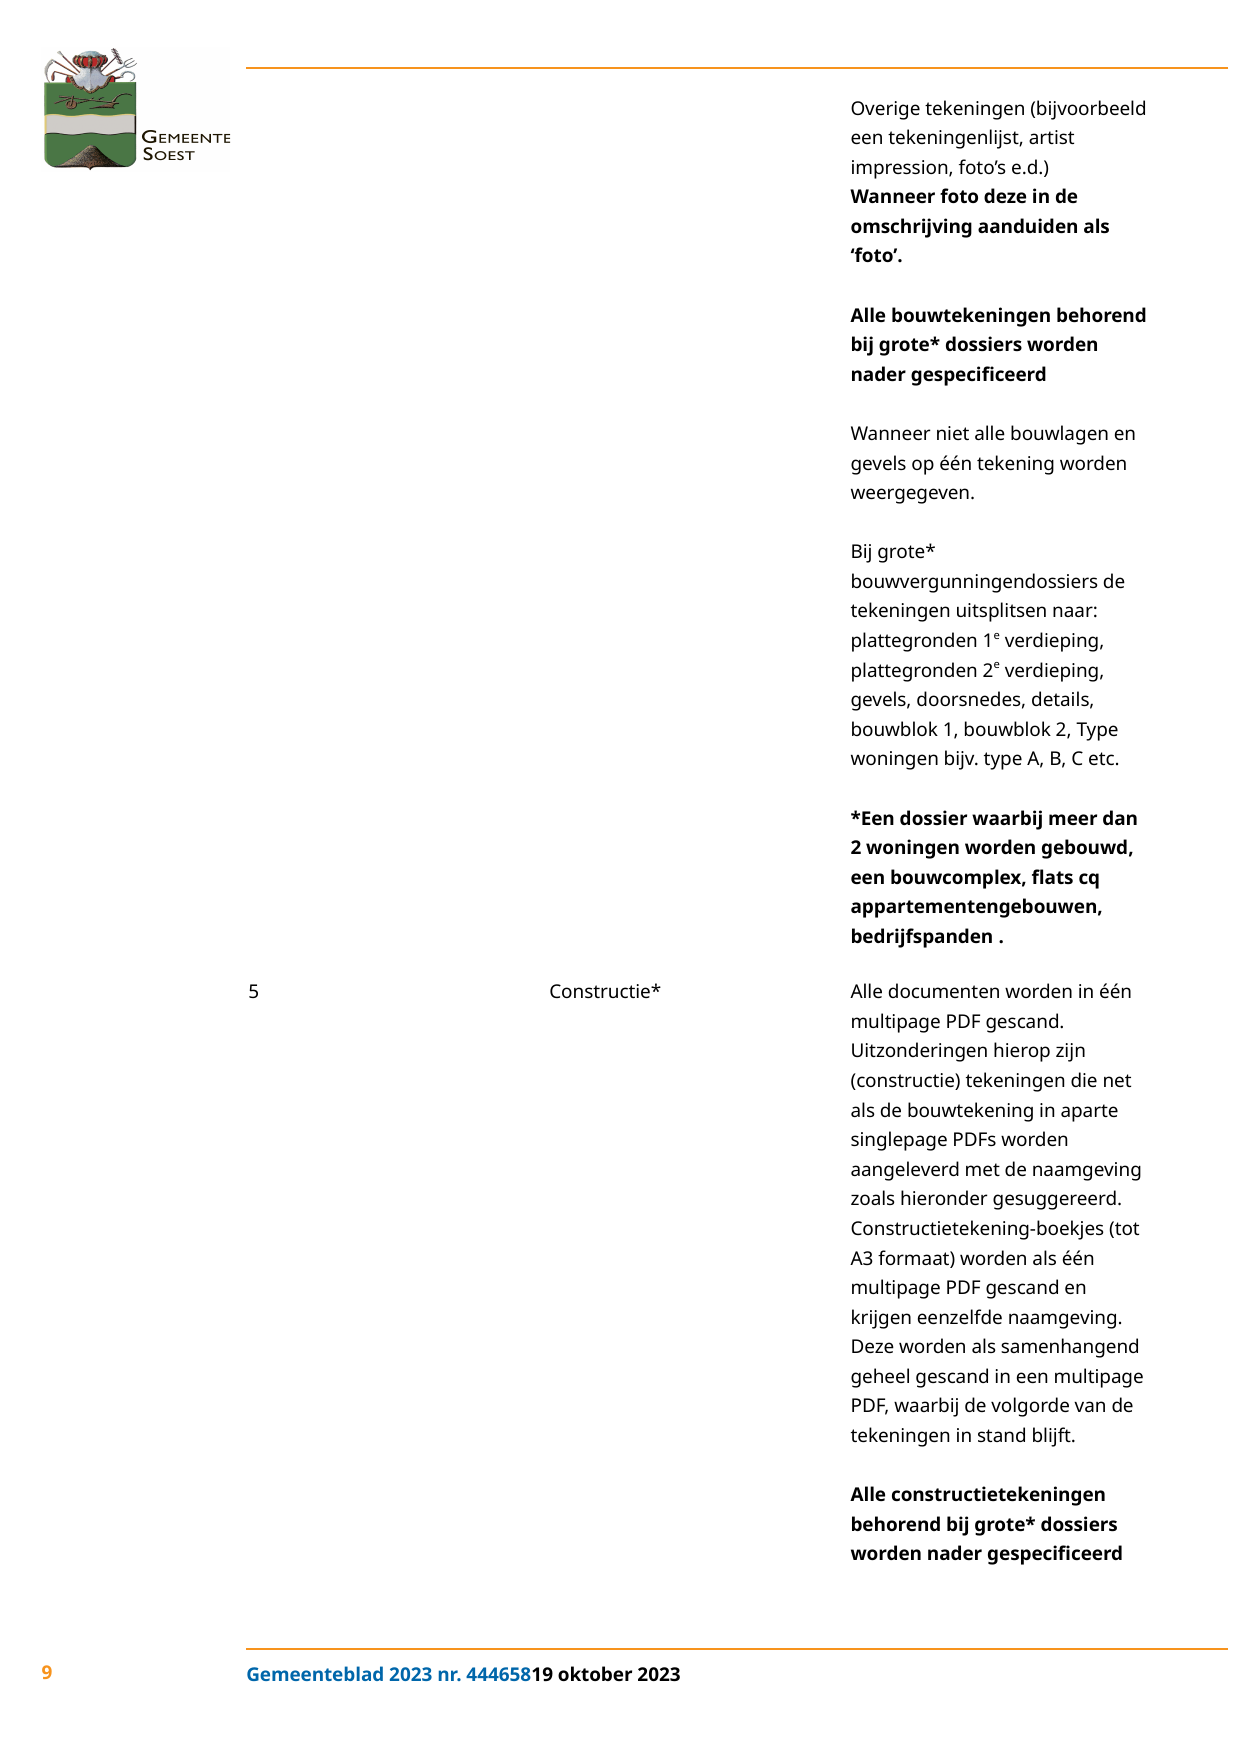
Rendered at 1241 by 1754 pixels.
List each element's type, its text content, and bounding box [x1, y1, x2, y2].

table_cell [248, 95, 549, 978]
table_cell Overige tekeningen (bijvoorbeeld een tekeningenlijst, artist impression, foto’s e.d.) Wanneer foto deze in de omschrijving aanduiden als ‘foto’. Alle bouwtekeningen behorend bij grote* dossiers worden nader gespecificeerd Wanneer niet alle bouwlagen en gevels op één tekening worden weergegeven. Bij grote* bouwvergunningendossiers de tekeningen uitsplitsen naar: plattegronden 1e verdieping, plattegronden 2e verdieping, gevels, doorsnedes, details, bouwblok 1, bouwblok 2, Type woningen bijv. type A, B, C etc. *Een dossier waarbij meer dan 2 woningen worden gebouwd, een bouwcomplex, flats cq appartementengebouwen, bedrijfspanden . [850, 95, 1152, 978]
table_cell [549, 95, 850, 978]
table_cell Constructie* [549, 979, 850, 1596]
picture [41, 47, 231, 172]
table_cell 5 [248, 979, 549, 1596]
table_cell Alle documenten worden in één multipage PDF gescand. Uitzonderingen hierop zijn (constructie) tekeningen die net als de bouwtekening in aparte singlepage PDFs worden aangeleverd met de naamgeving zoals hieronder gesuggereerd. Constructietekening-boekjes (tot A3 formaat) worden als één multipage PDF gescand en krijgen eenzelfde naamgeving. Deze worden als samenhangend geheel gescand in een multipage PDF, waarbij de volgorde van de tekeningen in stand blijft. Alle constructietekeningen behorend bij grote* dossiers worden nader gespecificeerd [850, 979, 1152, 1596]
